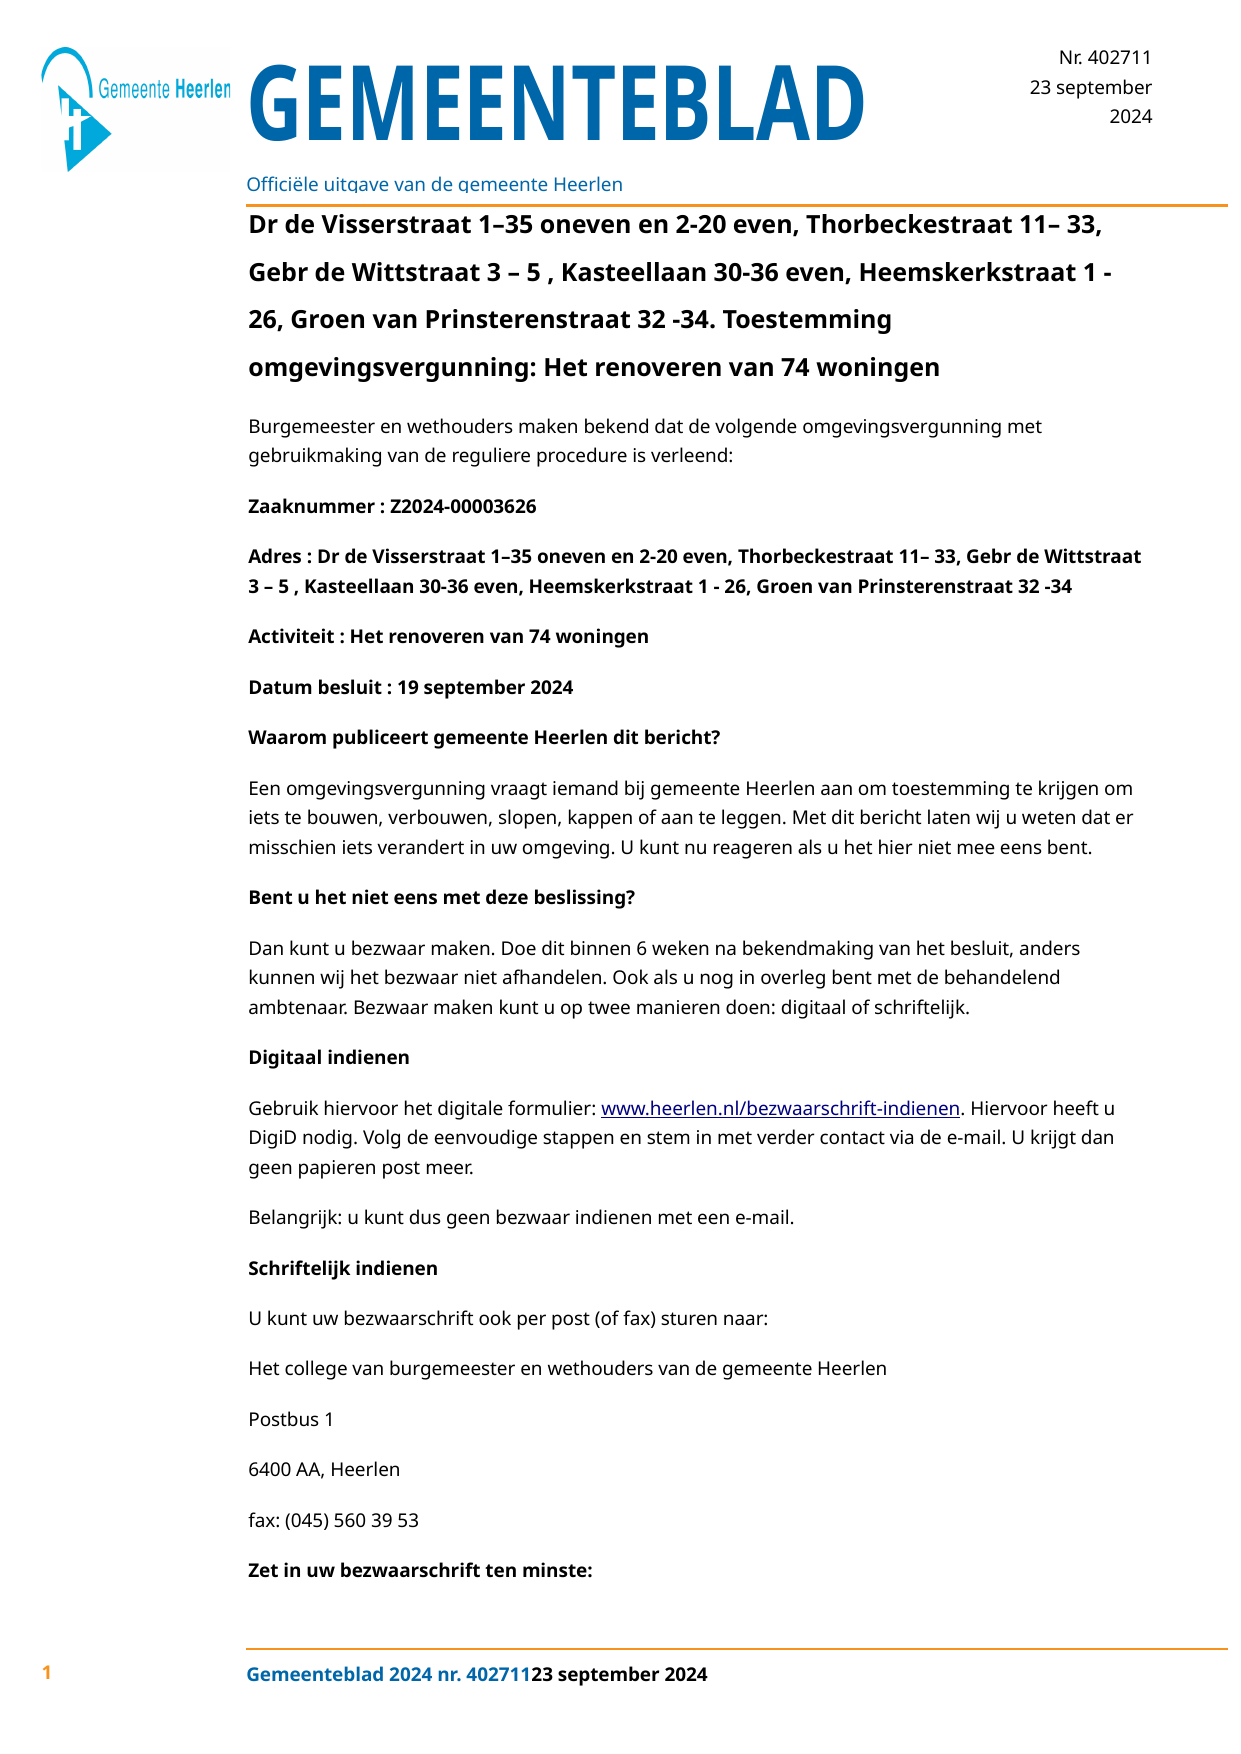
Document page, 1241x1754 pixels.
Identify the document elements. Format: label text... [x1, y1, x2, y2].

text 6400 AA, Heerlen [248, 1456, 1152, 1482]
text Een omgevingsvergunning vraagt iemand bij gemeente Heerlen aan om toestemming te krijgen om iets te bouwen, verbouwen, slopen, kappen of aan te leggen. Met dit bericht laten wij u weten dat er misschien iets verandert in uw omgeving. U kunt nu reageren als u het hier niet mee eens bent. [248, 775, 1152, 860]
picture [41, 47, 231, 172]
text Schriftelijk indienen [248, 1255, 1152, 1281]
text Burgemeester en wethouders maken bekend dat de volgende omgevingsvergunning met gebruikmaking van de reguliere procedure is verleend: [248, 413, 1152, 468]
text Belangrijk: u kunt dus geen bezwaar indienen met een e-mail. [248, 1204, 1152, 1230]
text Postbus 1 [248, 1406, 1152, 1432]
text Zaaknummer : Z2024-00003626 [248, 493, 1152, 519]
text Bent u het niet eens met deze beslissing? [248, 884, 1152, 910]
text Dr de Visserstraat 1–35 oneven en 2-20 even, Thorbeckestraat 11– 33, Gebr de Wittstraat 3 – 5 , Kasteellaan 30-36 even, Heemskerkstraat 1 - 26, Groen van Prinsterenstraat 32 -34. Toestemming omgevingsvergunning: Het renoveren van 74 woningen [248, 207, 1152, 384]
text Activiteit : Het renoveren van 74 woningen [248, 623, 1152, 649]
text Waarom publiceert gemeente Heerlen dit bericht? [248, 724, 1152, 750]
text Adres : Dr de Visserstraat 1–35 oneven en 2-20 even, Thorbeckestraat 11– 33, Gebr de Wittstraat 3 – 5 , Kasteellaan 30-36 even, Heemskerkstraat 1 - 26, Groen van Prinsterenstraat 32 -34 [248, 543, 1152, 599]
text fax: (045) 560 39 53 [248, 1507, 1152, 1533]
text Het college van burgemeester en wethouders van de gemeente Heerlen [248, 1356, 1152, 1381]
text Digitaal indienen [248, 1044, 1152, 1070]
text Datum besluit : 19 september 2024 [248, 674, 1152, 700]
picture [41, 47, 59, 70]
text Zet in uw bezwaarschrift ten minste: [248, 1557, 1152, 1583]
text Dan kunt u bezwaar maken. Doe dit binnen 6 weken na bekendmaking van het besluit, anders kunnen wij het bezwaar niet afhandelen. Ook als u nog in overleg bent met de behandelend ambtenaar. Bezwaar maken kunt u op twee manieren doen: digitaal of schriftelijk. [248, 935, 1152, 1020]
text U kunt uw bezwaarschrift ook per post (of fax) sturen naar: [248, 1305, 1152, 1331]
text Gebruik hiervoor het digitale formulier: www.heerlen.nl/bezwaarschrift-indienen. Hiervoor heeft u DigiD nodig. Volg de eenvoudige stappen en stem in met verder contact via de e-mail. U krijgt dan geen papieren post meer. [248, 1095, 1152, 1180]
